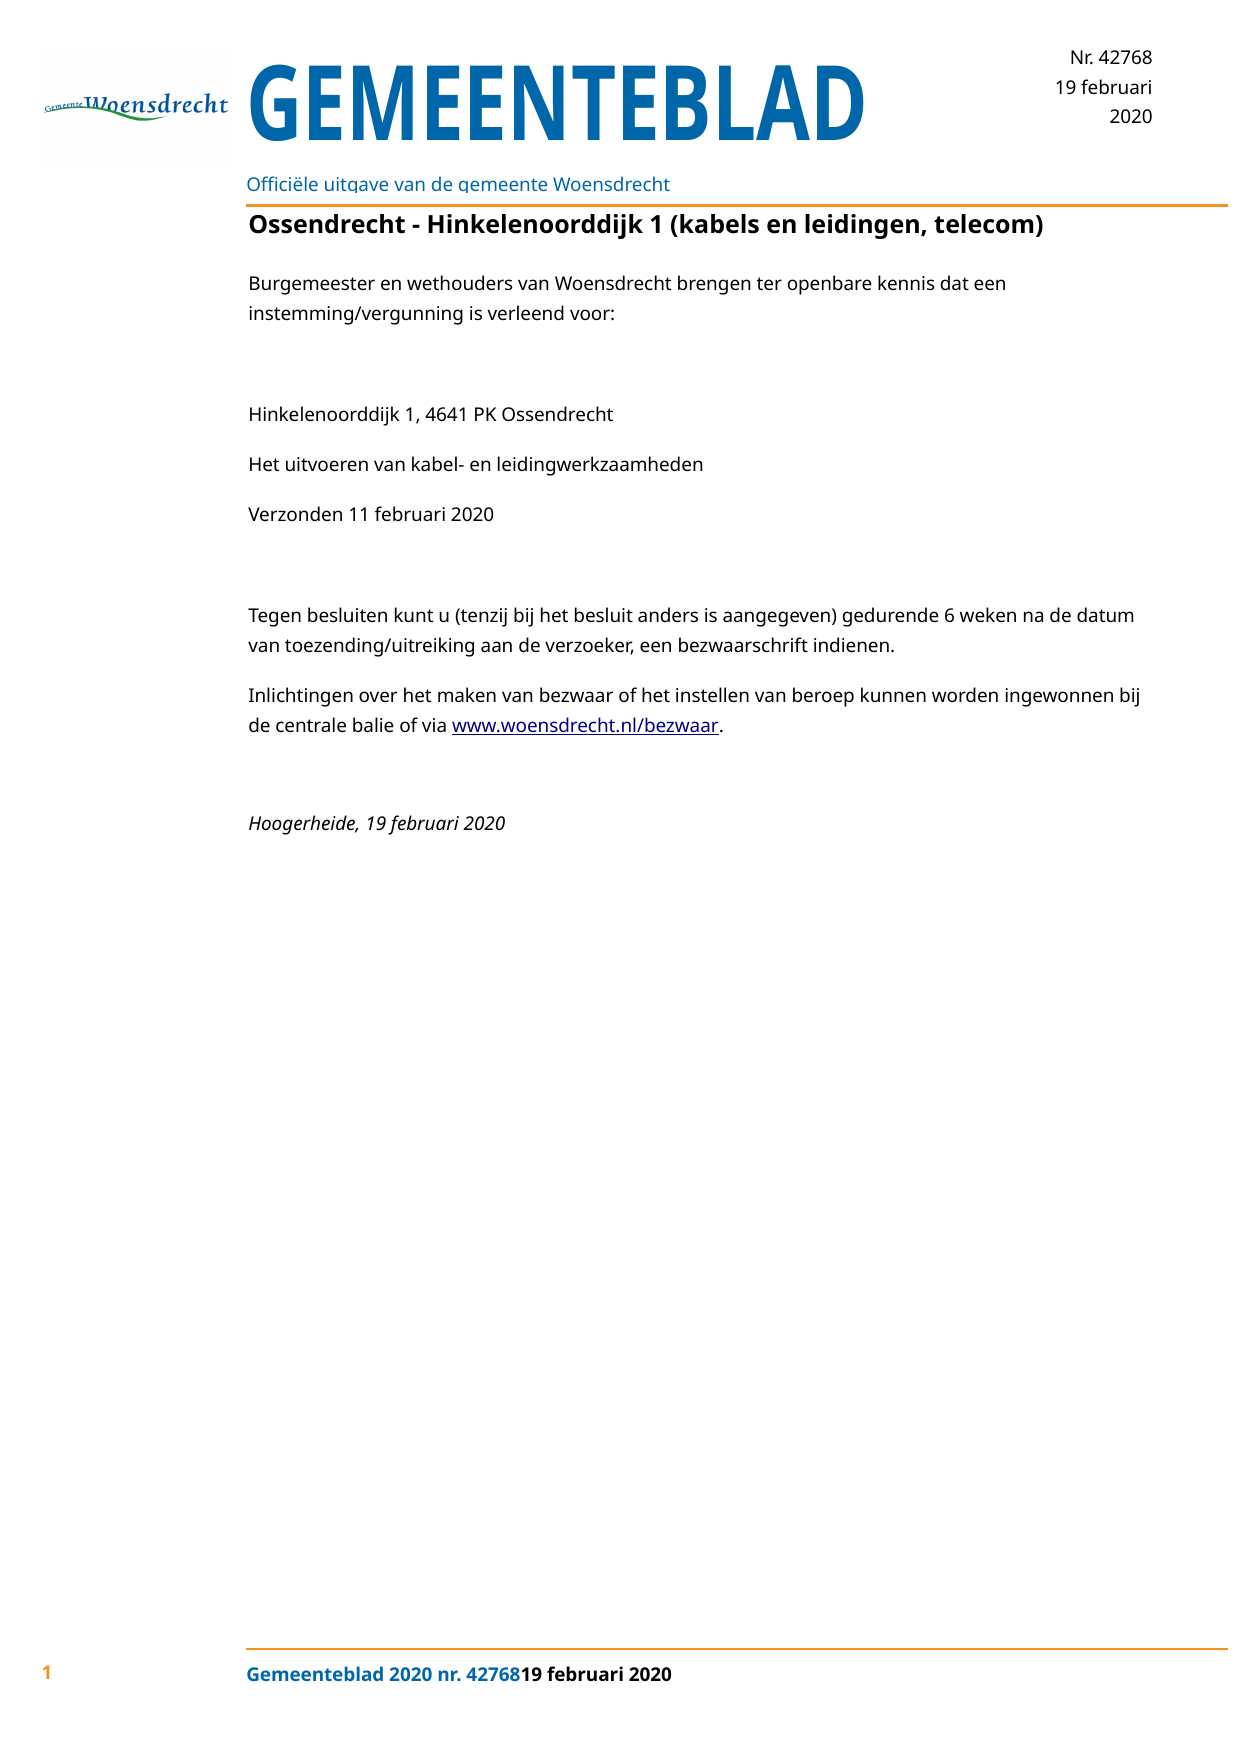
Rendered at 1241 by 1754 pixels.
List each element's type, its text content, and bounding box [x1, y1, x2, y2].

text Verzonden 11 februari 2020 [248, 502, 1152, 527]
text Ossendrecht - Hinkelenoorddijk 1 (kabels en leidingen, telecom) [248, 207, 1152, 241]
text Tegen besluiten kunt u (tenzij bij het besluit anders is aangegeven) gedurende 6 weken na de datum van toezending/uitreiking aan de verzoeker, een bezwaarschrift indienen. [248, 602, 1152, 658]
text Burgemeester en wethouders van Woensdrecht brengen ter openbare kennis dat een instemming/vergunning is verleend voor: [248, 270, 1152, 326]
text Het uitvoeren van kabel- en leidingwerkzaamheden [248, 451, 1152, 477]
text Hinkelenoorddijk 1, 4641 PK Ossendrecht [248, 401, 1152, 426]
text Inlichtingen over het maken van bezwaar of het instellen van beroep kunnen worden ingewonnen bij de centrale balie of via www.woensdrecht.nl/bezwaar. [248, 682, 1152, 738]
text Hoogerheide, 19 februari 2020 [248, 810, 1152, 836]
picture [41, 47, 231, 172]
